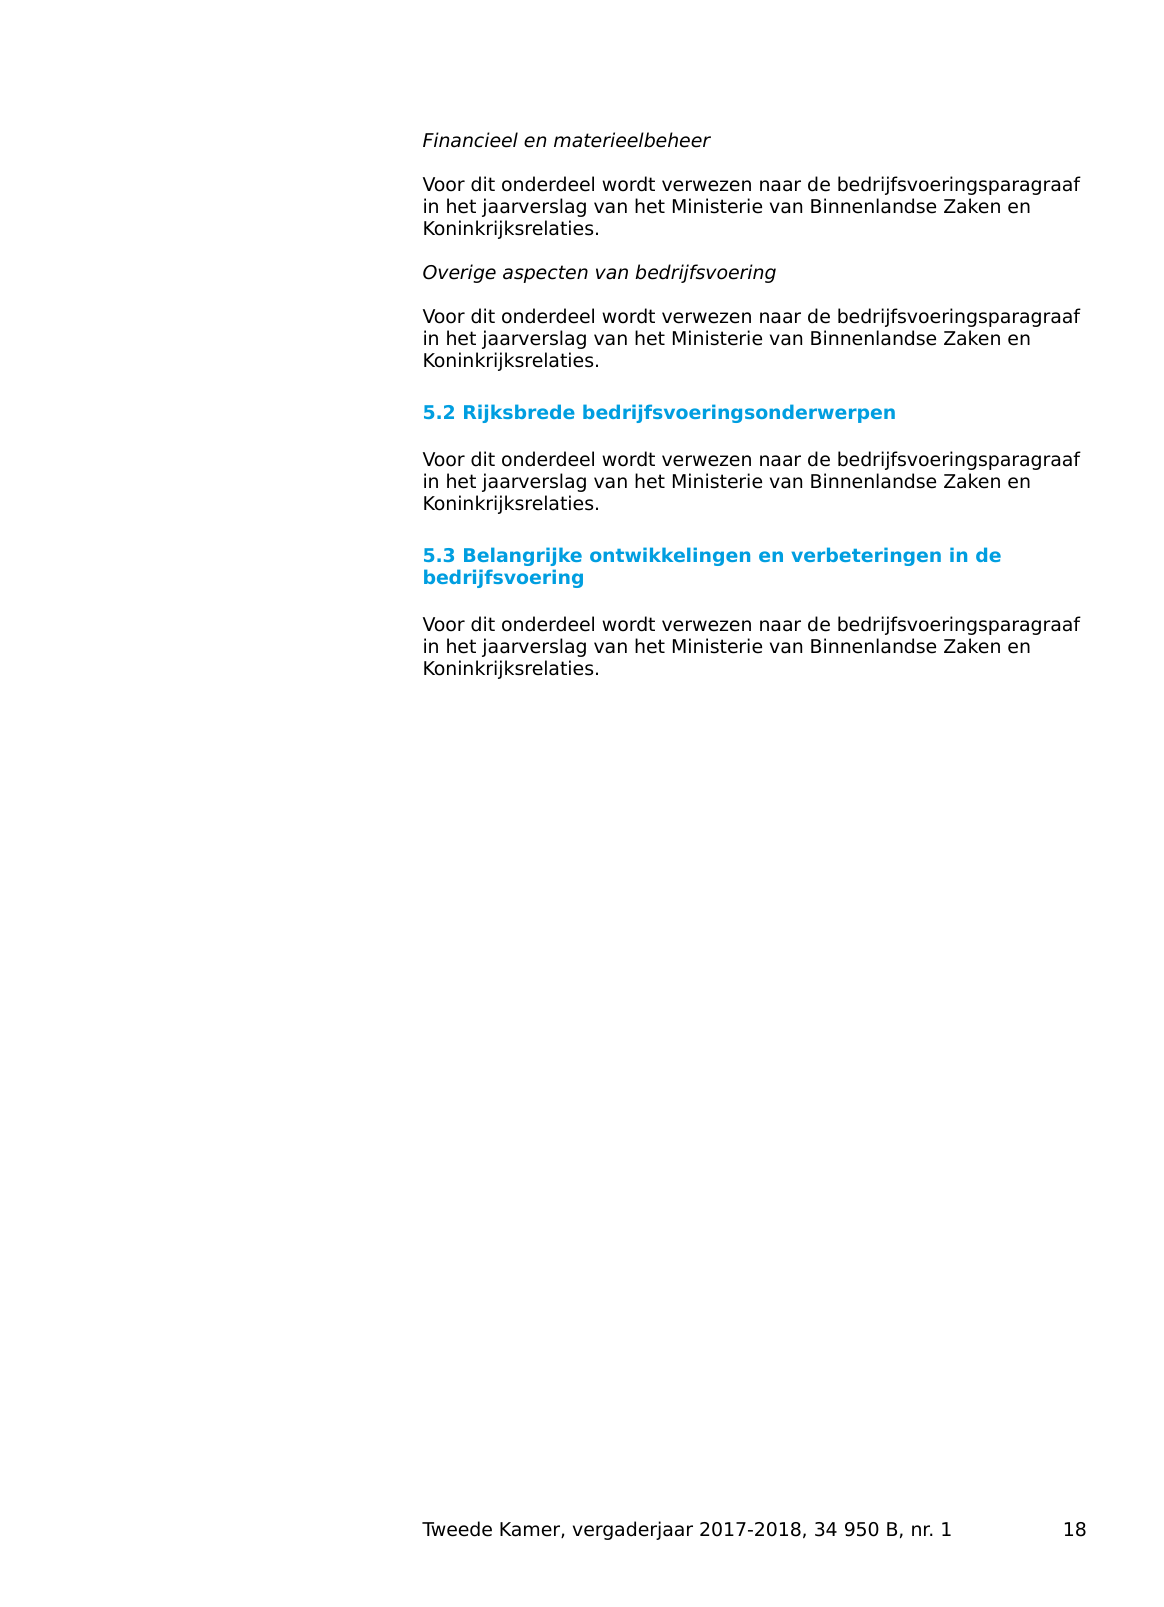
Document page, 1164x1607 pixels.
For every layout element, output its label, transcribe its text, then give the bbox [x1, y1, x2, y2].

text Voor dit onderdeel wordt verwezen naar de bedrijfsvoeringsparagraaf in het jaarverslag van het Ministerie van Binnenlandse Zaken en Koninkrijksrelaties. [422, 449, 1087, 515]
subtitle Financieel en materieelbeheer [422, 130, 1087, 152]
subtitle 5.2 Rijksbrede bedrijfsvoeringsonderwerpen [422, 402, 1087, 424]
text Voor dit onderdeel wordt verwezen naar de bedrijfsvoeringsparagraaf in het jaarverslag van het Ministerie van Binnenlandse Zaken en Koninkrijksrelaties. [422, 174, 1087, 240]
subtitle Overige aspecten van bedrijfsvoering [422, 262, 1087, 284]
text Voor dit onderdeel wordt verwezen naar de bedrijfsvoeringsparagraaf in het jaarverslag van het Ministerie van Binnenlandse Zaken en Koninkrijksrelaties. [422, 306, 1087, 372]
subtitle 5.3 Belangrijke ontwikkelingen en verbeteringen in de bedrijfsvoering [422, 545, 1087, 589]
text Voor dit onderdeel wordt verwezen naar de bedrijfsvoeringsparagraaf in het jaarverslag van het Ministerie van Binnenlandse Zaken en Koninkrijksrelaties. [422, 614, 1087, 680]
